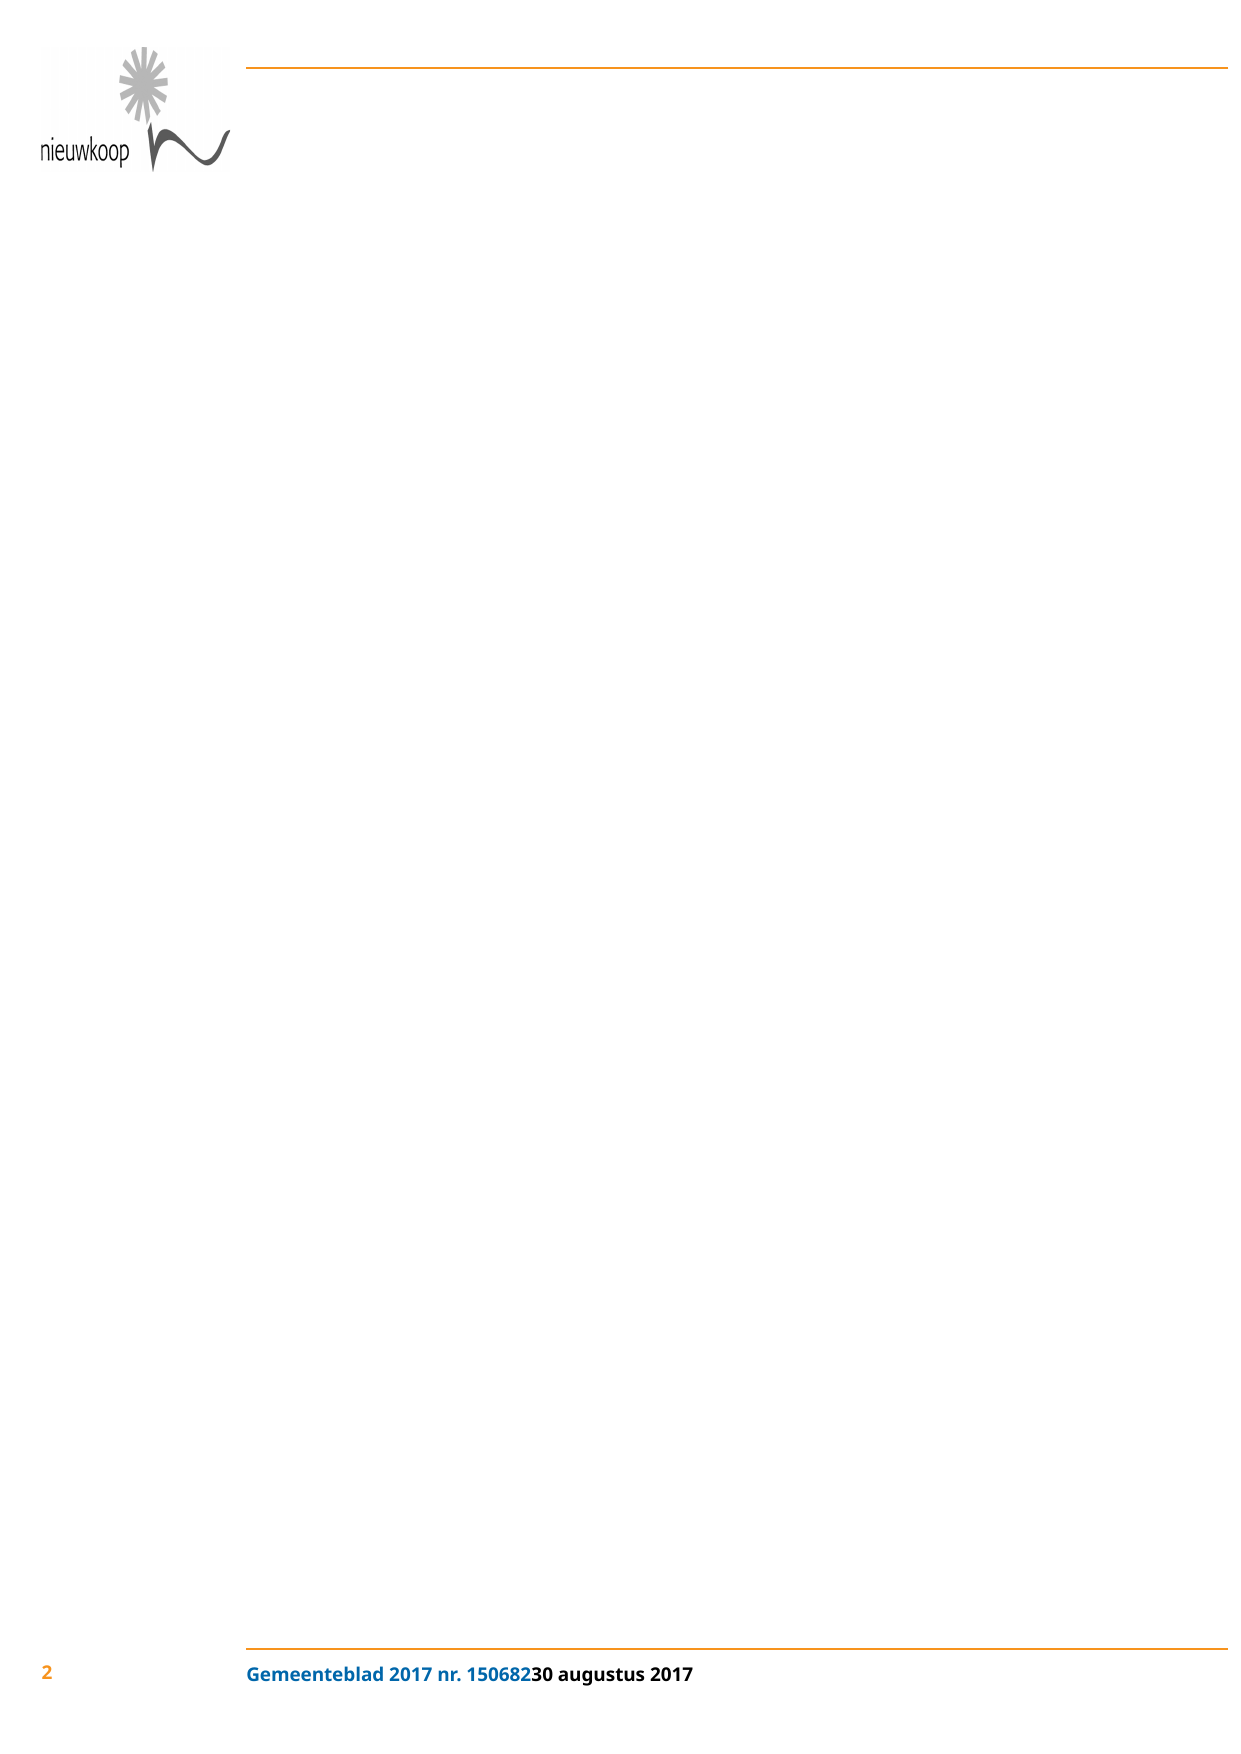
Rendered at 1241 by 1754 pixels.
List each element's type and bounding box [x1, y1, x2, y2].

picture [41, 47, 231, 172]
